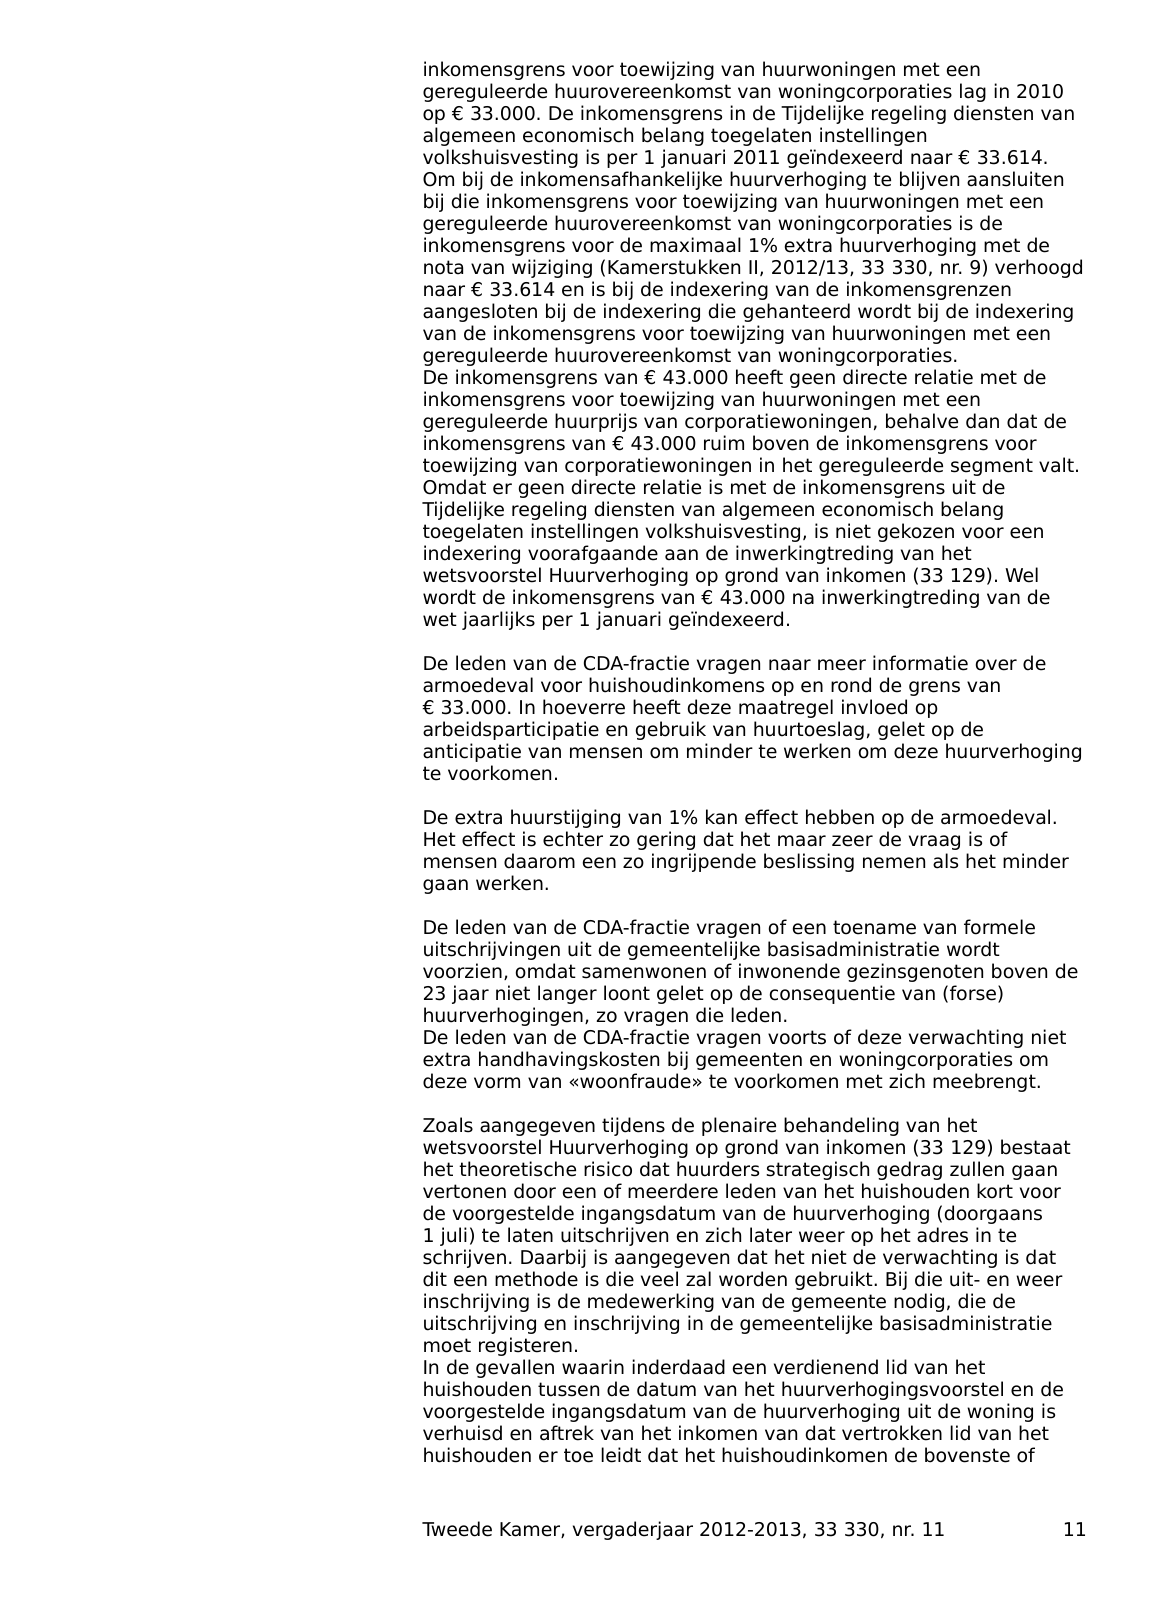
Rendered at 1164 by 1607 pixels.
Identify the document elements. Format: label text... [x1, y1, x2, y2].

text inkomensgrens voor toewijzing van huurwoningen met een gereguleerde huurovereenkomst van woningcorporaties lag in 2010 op € 33.000. De inkomensgrens in de Tijdelijke regeling diensten van algemeen economisch belang toegelaten instellingen volkshuisvesting is per 1 januari 2011 geïndexeerd naar € 33.614. Om bij de inkomensafhankelijke huurverhoging te blijven aansluiten bij die inkomensgrens voor toewijzing van huurwoningen met een gereguleerde huurovereenkomst van woningcorporaties is de inkomensgrens voor de maximaal 1% extra huurverhoging met de nota van wijziging (Kamerstukken II, 2012/13, 33 330, nr. 9) verhoogd naar € 33.614 en is bij de indexering van de inkomensgrenzen aangesloten bij de indexering die gehanteerd wordt bij de indexering van de inkomensgrens voor toewijzing van huurwoningen met een gereguleerde huurovereenkomst van woningcorporaties. [422, 59, 1087, 367]
text De inkomensgrens van € 43.000 heeft geen directe relatie met de inkomensgrens voor toewijzing van huurwoningen met een gereguleerde huurprijs van corporatiewoningen, behalve dan dat de inkomensgrens van € 43.000 ruim boven de inkomensgrens voor toewijzing van corporatiewoningen in het gereguleerde segment valt. Omdat er geen directe relatie is met de inkomensgrens uit de Tijdelijke regeling diensten van algemeen economisch belang toegelaten instellingen volkshuisvesting, is niet gekozen voor een indexering voorafgaande aan de inwerkingtreding van het wetsvoorstel Huurverhoging op grond van inkomen (33 129). Wel wordt de inkomensgrens van € 43.000 na inwerkingtreding van de wet jaarlijks per 1 januari geïndexeerd. [422, 367, 1087, 631]
text Zoals aangegeven tijdens de plenaire behandeling van het wetsvoorstel Huurverhoging op grond van inkomen (33 129) bestaat het theoretische risico dat huurders strategisch gedrag zullen gaan vertonen door een of meerdere leden van het huishouden kort voor de voorgestelde ingangsdatum van de huurverhoging (doorgaans 1 juli) te laten uitschrijven en zich later weer op het adres in te schrijven. Daarbij is aangegeven dat het niet de verwachting is dat dit een methode is die veel zal worden gebruikt. Bij die uit- en weer inschrijving is de medewerking van de gemeente nodig, die de uitschrijving en inschrijving in de gemeentelijke basisadministratie moet registeren. [422, 1115, 1087, 1357]
text De leden van de CDA-fractie vragen voorts of deze verwachting niet extra handhavingskosten bij gemeenten en woningcorporaties om deze vorm van «woonfraude» te voorkomen met zich meebrengt. [422, 1027, 1087, 1093]
text De leden van de CDA-fractie vragen of een toename van formele uitschrijvingen uit de gemeentelijke basisadministratie wordt voorzien, omdat samenwonen of inwonende gezinsgenoten boven de 23 jaar niet langer loont gelet op de consequentie van (forse) huurverhogingen, zo vragen die leden. [422, 917, 1087, 1027]
text In de gevallen waarin inderdaad een verdienend lid van het huishouden tussen de datum van het huurverhogingsvoorstel en de voorgestelde ingangsdatum van de huurverhoging uit de woning is verhuisd en aftrek van het inkomen van dat vertrokken lid van het huishouden er toe leidt dat het huishoudinkomen de bovenste of [422, 1357, 1087, 1467]
text De leden van de CDA-fractie vragen naar meer informatie over de armoedeval voor huishoudinkomens op en rond de grens van € 33.000. In hoeverre heeft deze maatregel invloed op arbeidsparticipatie en gebruik van huurtoeslag, gelet op de anticipatie van mensen om minder te werken om deze huurverhoging te voorkomen. [422, 653, 1087, 784]
text De extra huurstijging van 1% kan effect hebben op de armoedeval. Het effect is echter zo gering dat het maar zeer de vraag is of mensen daarom een zo ingrijpende beslissing nemen als het minder gaan werken. [422, 807, 1087, 895]
